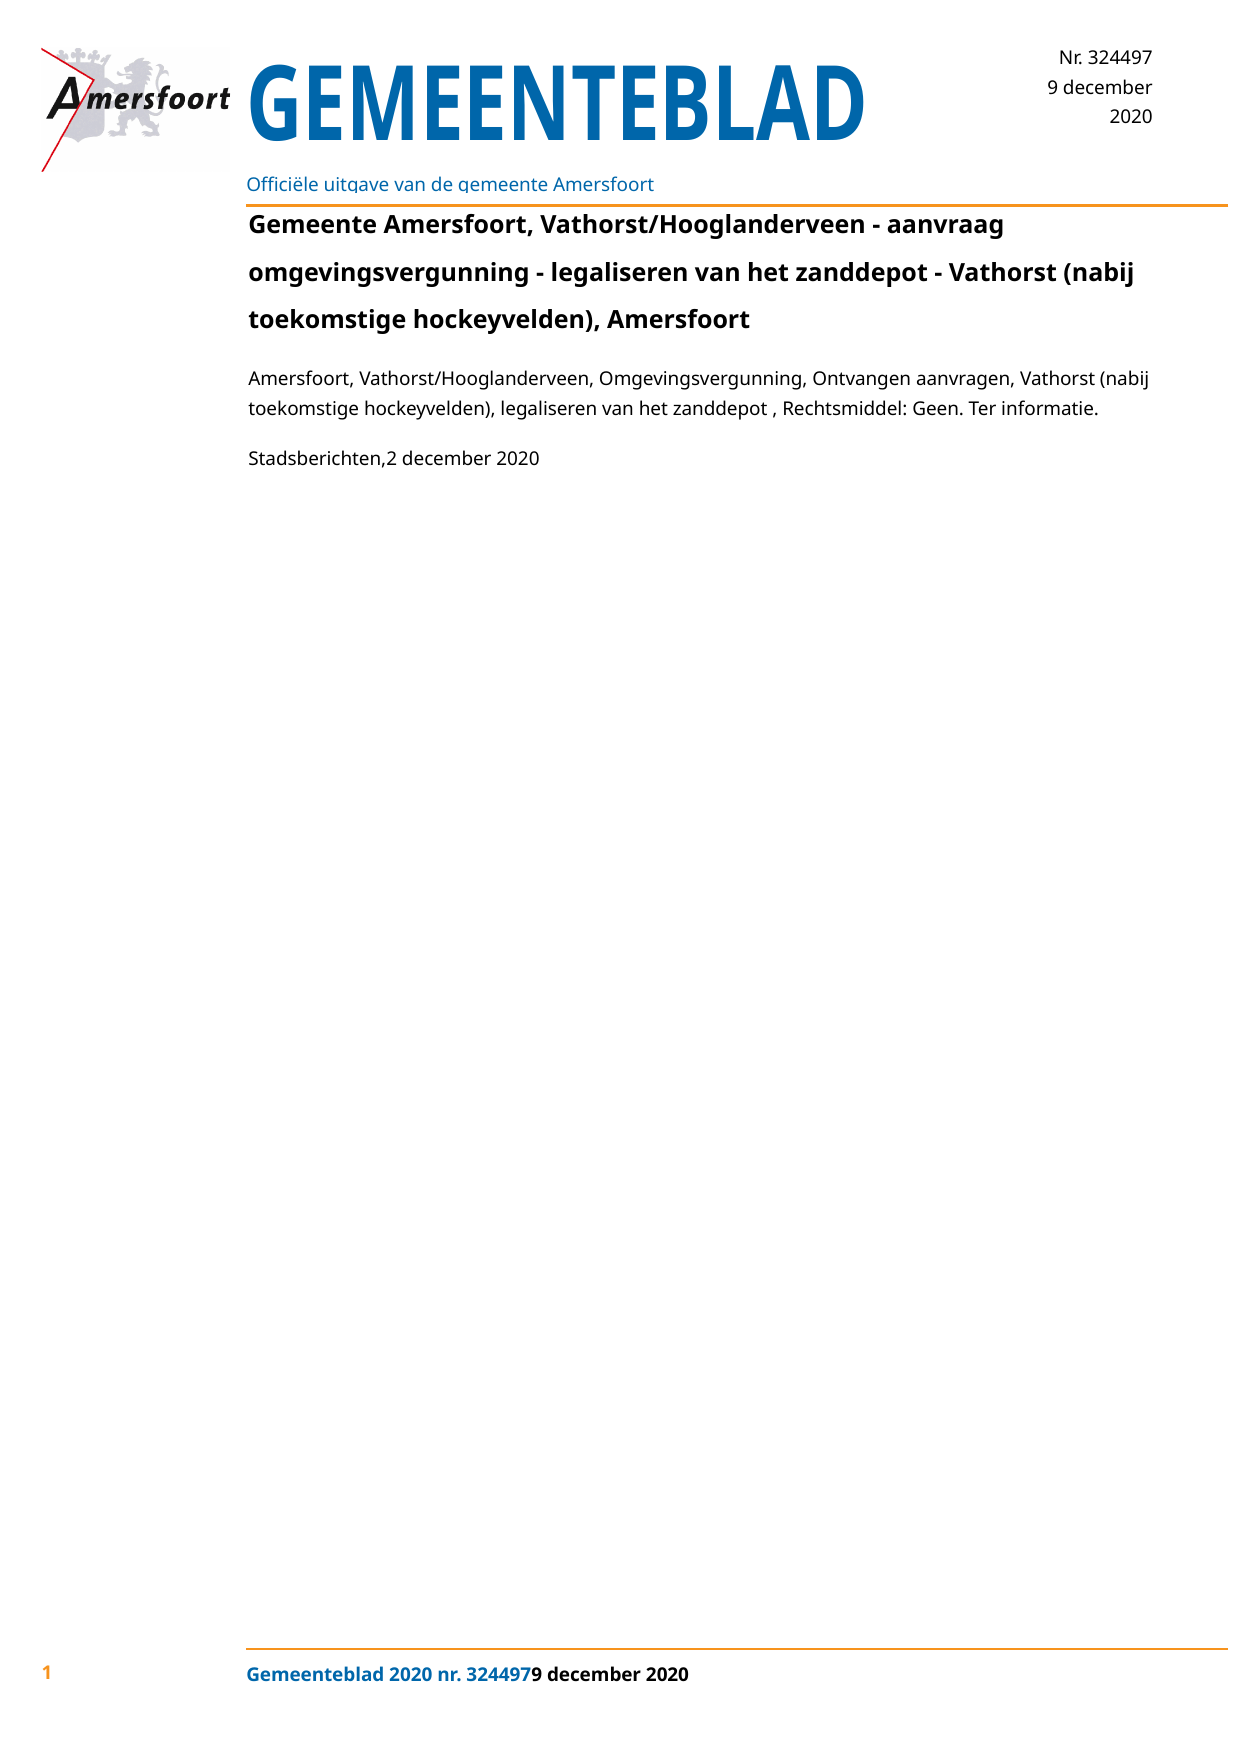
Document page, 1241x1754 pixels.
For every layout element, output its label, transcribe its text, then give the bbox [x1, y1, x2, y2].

picture [41, 47, 231, 172]
text Amersfoort, Vathorst/Hooglanderveen, Omgevingsvergunning, Ontvangen aanvragen, Vathorst (nabij toekomstige hockeyvelden), legaliseren van het zanddepot , Rechtsmiddel: Geen. Ter informatie. [248, 366, 1152, 421]
text Gemeente Amersfoort, Vathorst/Hooglanderveen - aanvraag omgevingsvergunning - legaliseren van het zanddepot - Vathorst (nabij toekomstige hockeyvelden), Amersfoort [248, 207, 1152, 336]
text Stadsberichten,2 december 2020 [248, 446, 1152, 471]
